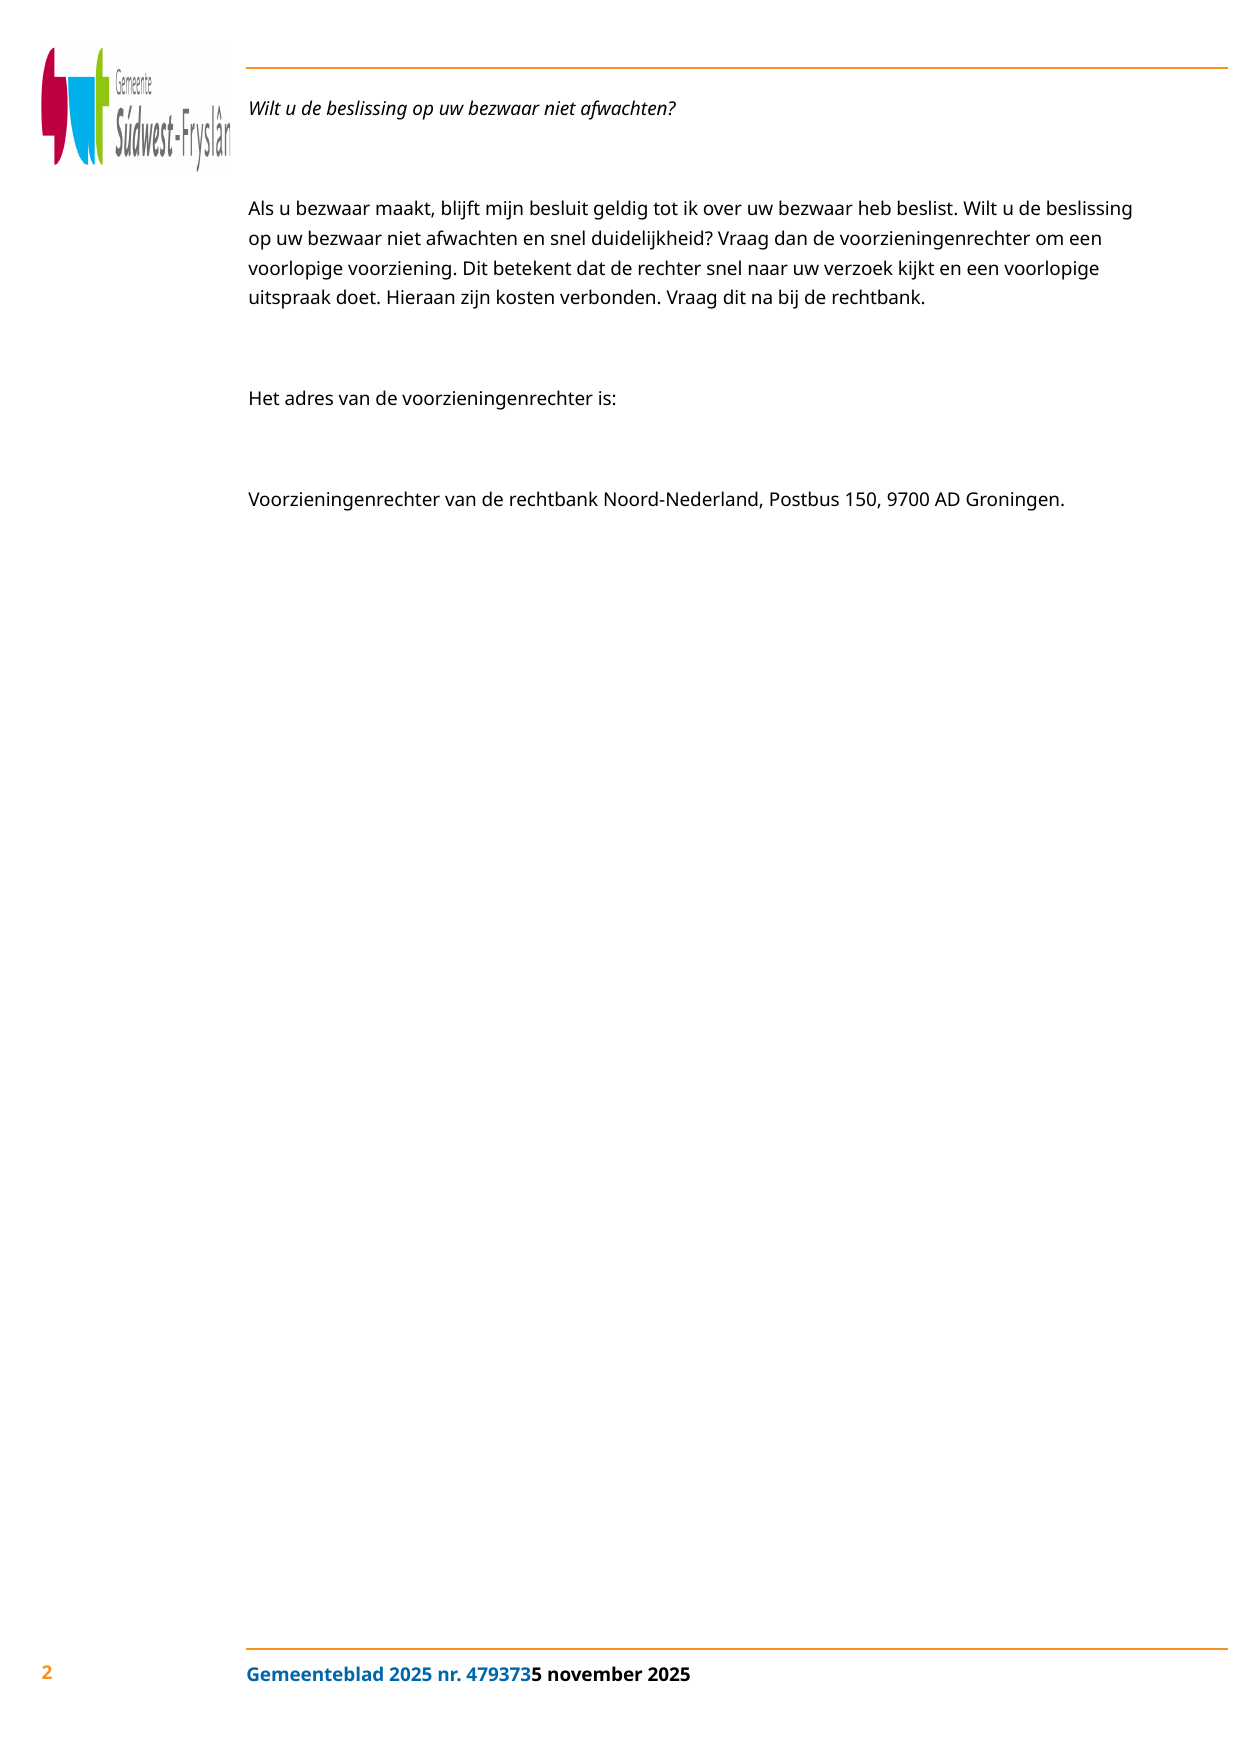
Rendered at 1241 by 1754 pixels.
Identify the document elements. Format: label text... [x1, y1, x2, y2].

text Wilt u de beslissing op uw bezwaar niet afwachten? [248, 95, 1152, 121]
text Het adres van de voorzieningenrechter is: [248, 385, 1152, 411]
text Als u bezwaar maakt, blijft mijn besluit geldig tot ik over uw bezwaar heb beslist. Wilt u de beslissing op uw bezwaar niet afwachten en snel duidelijkheid? Vraag dan de voorzieningenrechter om een voorlopige voorziening. Dit betekent dat de rechter snel naar uw verzoek kijkt en een voorlopige uitspraak doet. Hieraan zijn kosten verbonden. Vraag dit na bij de rechtbank. [248, 196, 1152, 310]
picture [41, 47, 231, 172]
text Voorzieningenrechter van de rechtbank Noord-Nederland, Postbus 150, 9700 AD Groningen. [248, 486, 1152, 512]
